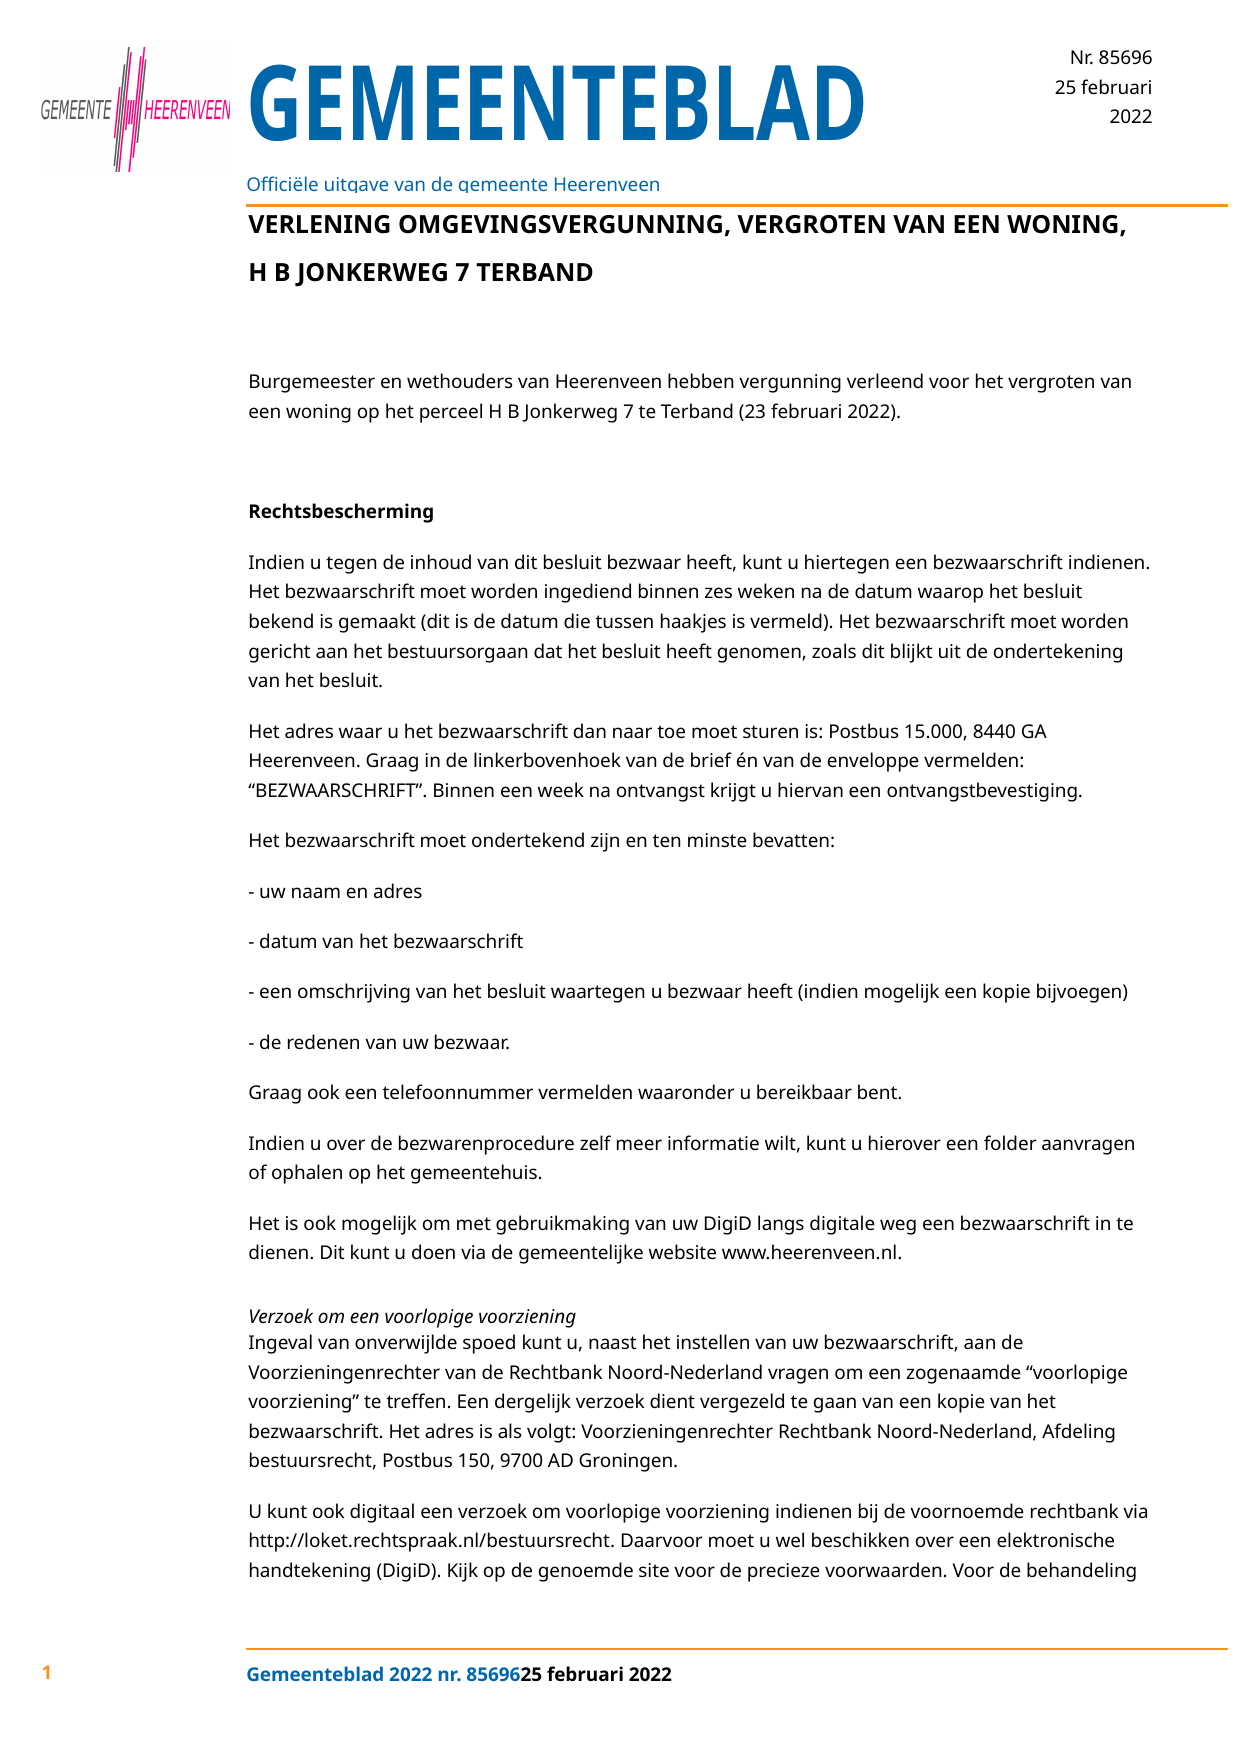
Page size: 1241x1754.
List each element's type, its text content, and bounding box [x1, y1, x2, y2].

text VERLENING OMGEVINGSVERGUNNING, VERGROTEN VAN EEN WONING, H B JONKERWEG 7 TERBAND [248, 207, 1152, 288]
text Het is ook mogelijk om met gebruikmaking van uw DigiD langs digitale weg een bezwaarschrift in te dienen. Dit kunt u doen via de gemeentelijke website www.heerenveen.nl. [248, 1210, 1152, 1265]
text Graag ook een telefoonnummer vermelden waaronder u bereikbaar bent. [248, 1079, 1152, 1105]
text Indien u tegen de inhoud van dit besluit bezwaar heeft, kunt u hiertegen een bezwaarschrift indienen. Het bezwaarschrift moet worden ingediend binnen zes weken na de datum waarop het besluit bekend is gemaakt (dit is de datum die tussen haakjes is vermeld). Het bezwaarschrift moet worden gericht aan het bestuursorgaan dat het besluit heeft genomen, zoals dit blijkt uit de ondertekening van het besluit. [248, 549, 1152, 693]
text - uw naam en adres [248, 878, 1152, 904]
text Verzoek om een voorlopige voorziening [248, 1303, 1152, 1329]
text Burgemeester en wethouders van Heerenveen hebben vergunning verleend voor het vergroten van een woning op het perceel H B Jonkerweg 7 te Terband (23 februari 2022). [248, 368, 1152, 424]
text U kunt ook digitaal een verzoek om voorlopige voorziening indienen bij de voornoemde rechtbank via http://loket.rechtspraak.nl/bestuursrecht. Daarvoor moet u wel beschikken over een elektronische handtekening (DigiD). Kijk op de genoemde site voor de precieze voorwaarden. Voor de behandeling [248, 1498, 1152, 1583]
text Het bezwaarschrift moet ondertekend zijn en ten minste bevatten: [248, 827, 1152, 853]
text - de redenen van uw bezwaar. [248, 1029, 1152, 1055]
text Indien u over de bezwarenprocedure zelf meer informatie wilt, kunt u hierover een folder aanvragen of ophalen op het gemeentehuis. [248, 1130, 1152, 1185]
text Het adres waar u het bezwaarschrift dan naar toe moet sturen is: Postbus 15.000, 8440 GA Heerenveen. Graag in de linkerbovenhoek van de brief én van de enveloppe vermelden: “BEZWAARSCHRIFT”. Binnen een week na ontvangst krijgt u hiervan een ontvangstbevestiging. [248, 718, 1152, 803]
text Ingeval van onverwijlde spoed kunt u, naast het instellen van uw bezwaarschrift, aan de Voorzieningenrechter van de Rechtbank Noord-Nederland vragen om een zogenaamde “voorlopige voorziening” te treffen. Een dergelijk verzoek dient vergezeld te gaan van een kopie van het bezwaarschrift. Het adres is als volgt: Voorzieningenrechter Rechtbank Noord-Nederland, Afdeling bestuursrecht, Postbus 150, 9700 AD Groningen. [248, 1329, 1152, 1473]
text - datum van het bezwaarschrift [248, 928, 1152, 954]
picture [41, 47, 231, 172]
text - een omschrijving van het besluit waartegen u bezwaar heeft (indien mogelijk een kopie bijvoegen) [248, 979, 1152, 1004]
text Rechtsbescherming [248, 499, 1152, 524]
